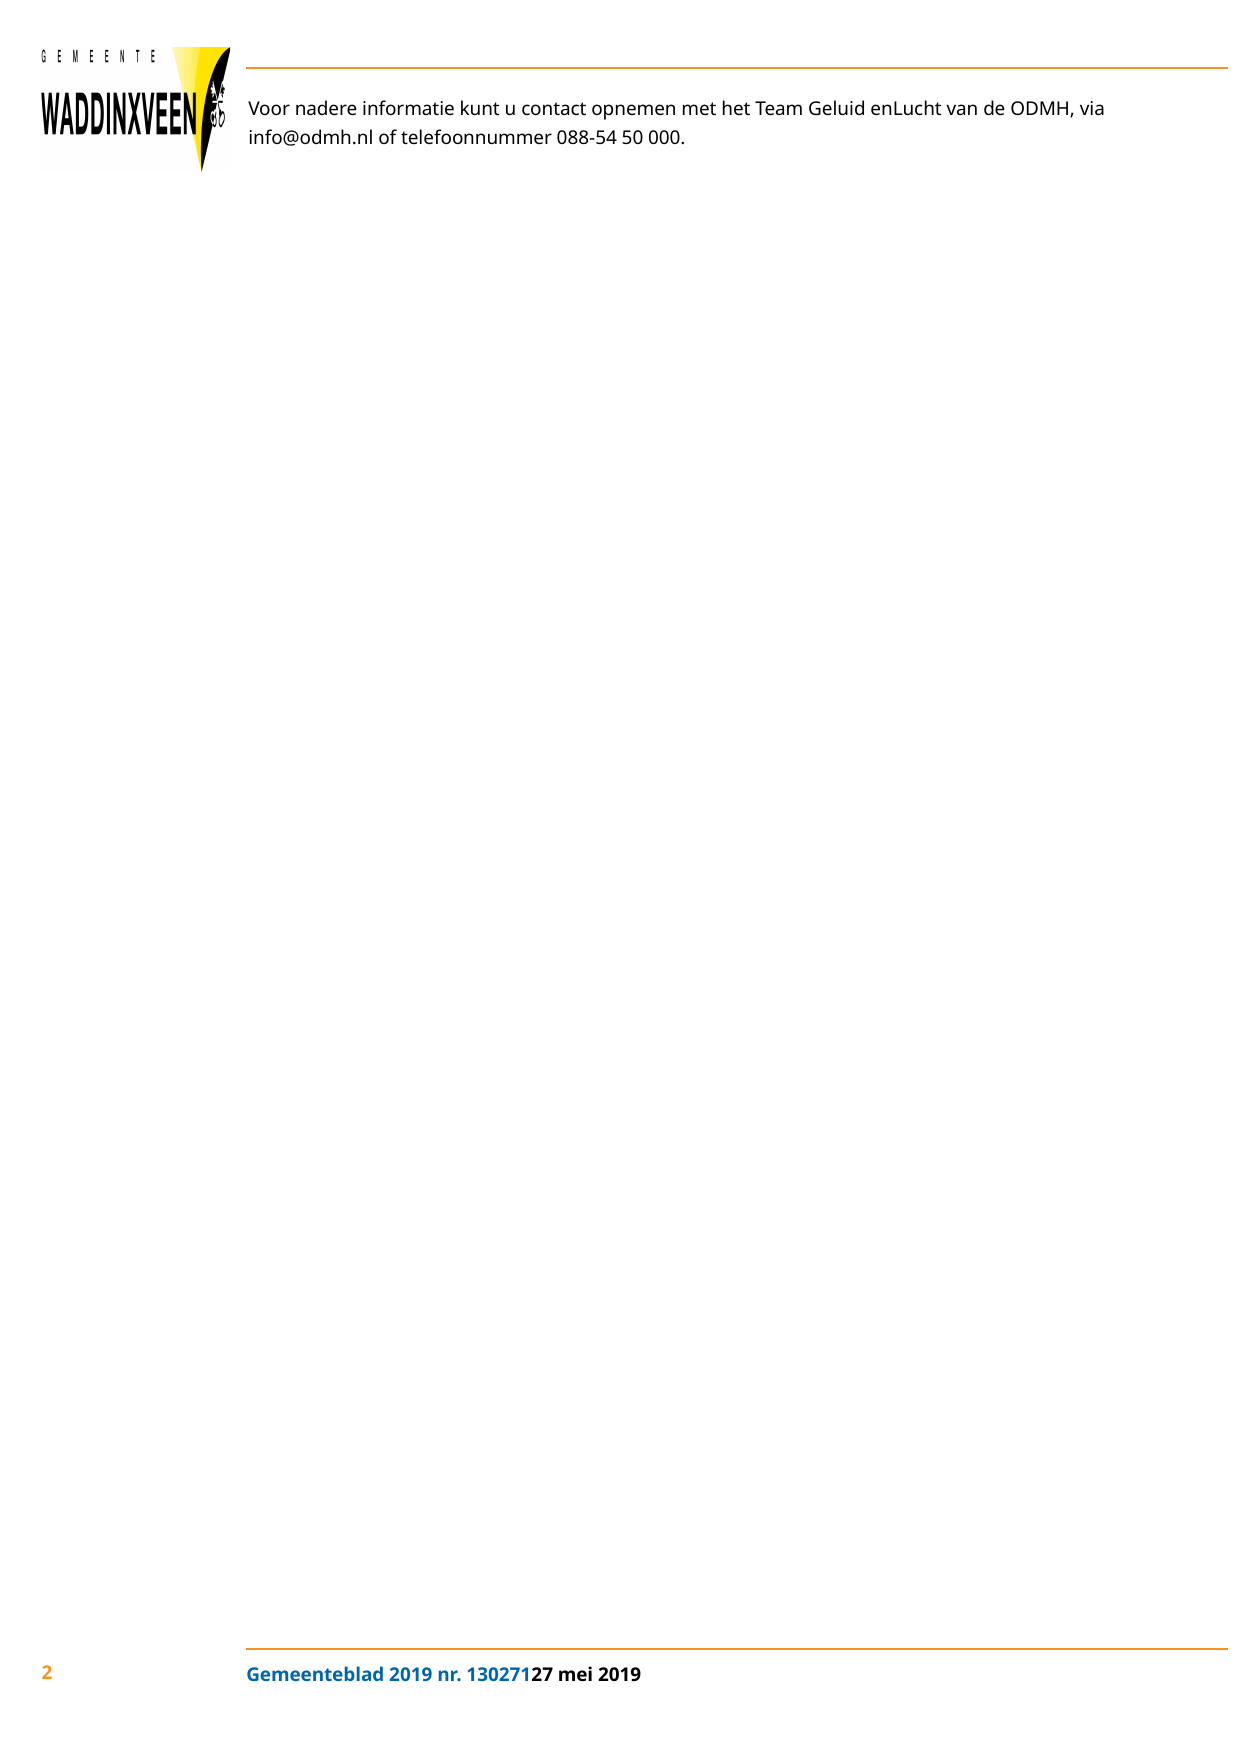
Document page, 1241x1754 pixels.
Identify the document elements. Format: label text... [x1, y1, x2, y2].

text Voor nadere informatie kunt u contact opnemen met het Team Geluid enLucht van de ODMH, via info@odmh.nl of telefoonnummer 088-54 50 000. [248, 95, 1152, 150]
picture [41, 47, 231, 172]
